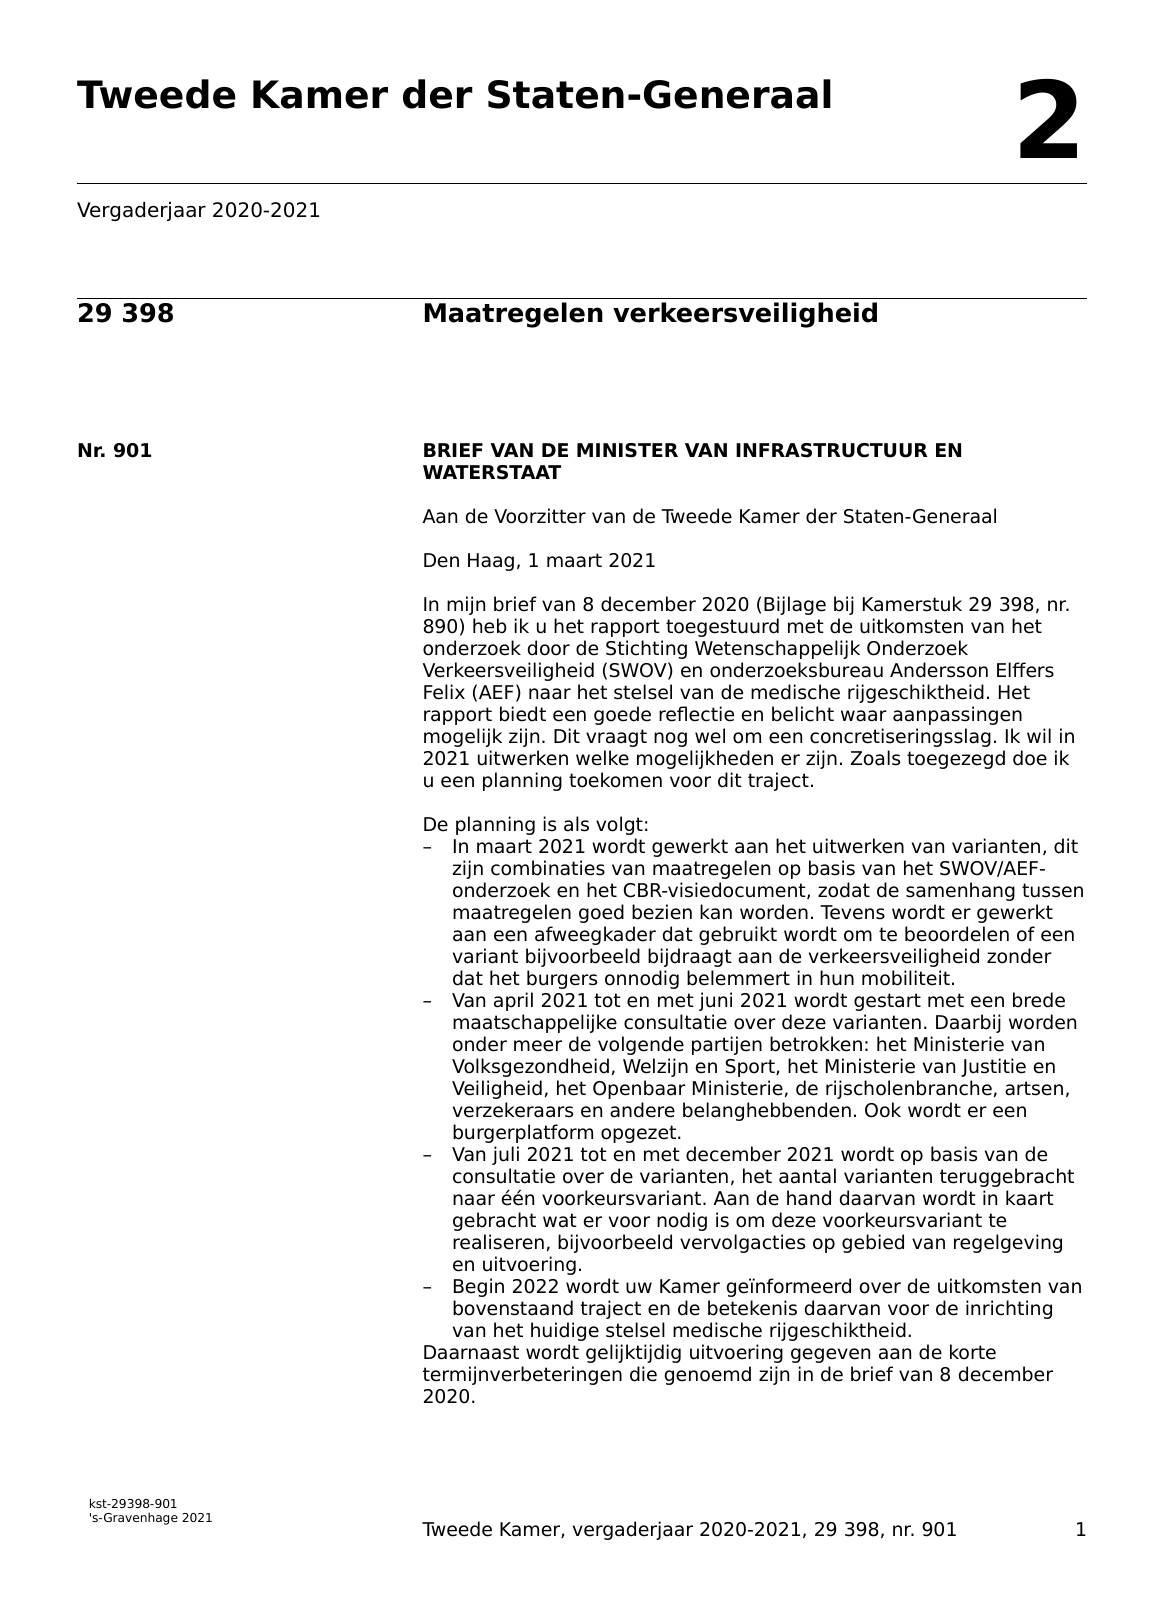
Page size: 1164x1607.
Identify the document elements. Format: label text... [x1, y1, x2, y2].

table_header 2 [886, 59, 1087, 183]
text – Van juli 2021 tot en met december 2021 wordt op basis van de consultatie over de varianten, het aantal varianten teruggebracht naar één voorkeursvariant. Aan de hand daarvan wordt in kaart gebracht wat er voor nodig is om deze voorkeursvariant te realiseren, bijvoorbeeld vervolgacties op gebied van regelgeving en uitvoering. [422, 1144, 1087, 1276]
table_cell Vergaderjaar 2020-2021 [77, 184, 1087, 298]
text – Van april 2021 tot en met juni 2021 wordt gestart met een brede maatschappelijke consultatie over deze varianten. Daarbij worden onder meer de volgende partijen betrokken: het Ministerie van Volksgezondheid, Welzijn en Sport, het Ministerie van Justitie en Veiligheid, het Openbaar Ministerie, de rijscholenbranche, artsen, verzekeraars en andere belanghebbenden. Ook wordt er een burgerplatform opgezet. [422, 990, 1087, 1144]
text 's-Gravenhage 2021 [88, 1511, 323, 1525]
text Den Haag, 1 maart 2021 [422, 550, 1087, 572]
table_header Tweede Kamer der Staten-Generaal [77, 59, 886, 183]
text In mijn brief van 8 december 2020 (Bijlage bij Kamerstuk 29 398, nr. 890) heb ik u het rapport toegestuurd met de uitkomsten van het onderzoek door de Stichting Wetenschappelijk Onderzoek Verkeersveiligheid (SWOV) en onderzoeksbureau Andersson Elffers Felix (AEF) naar het stelsel van de medische rijgeschiktheid. Het rapport biedt een goede reflectie en belicht waar aanpassingen mogelijk zijn. Dit vraagt nog wel om een concretiseringsslag. Ik wil in 2021 uitwerken welke mogelijkheden er zijn. Zoals toegezegd doe ik u een planning toekomen voor dit traject. [422, 594, 1087, 792]
text – Begin 2022 wordt uw Kamer geïnformeerd over de uitkomsten van bovenstaand traject en de betekenis daarvan voor de inrichting van het huidige stelsel medische rijgeschiktheid. [422, 1276, 1087, 1342]
text – In maart 2021 wordt gewerkt aan het uitwerken van varianten, dit zijn combinaties van maatregelen op basis van het SWOV/AEF-onderzoek en het CBR-visiedocument, zodat de samenhang tussen maatregelen goed bezien kan worden. Tevens wordt er gewerkt aan een afweegkader dat gebruikt wordt om te beoordelen of een variant bijvoorbeeld bijdraagt aan de verkeersveiligheid zonder dat het burgers onnodig belemmert in hun mobiliteit. [422, 836, 1087, 990]
text Daarnaast wordt gelijktijdig uitvoering gegeven aan de korte termijnverbeteringen die genoemd zijn in de brief van 8 december 2020. [422, 1342, 1087, 1408]
subtitle Nr. 901 BRIEF VAN DE MINISTER VAN INFRASTRUCTUUR EN WATERSTAAT [77, 440, 1087, 484]
text De planning is als volgt: [422, 814, 1087, 836]
text Aan de Voorzitter van de Tweede Kamer der Staten-Generaal [422, 506, 1087, 528]
text kst-29398-901 [88, 1497, 323, 1511]
subtitle 29 398 Maatregelen verkeersveiligheid [77, 299, 1087, 329]
